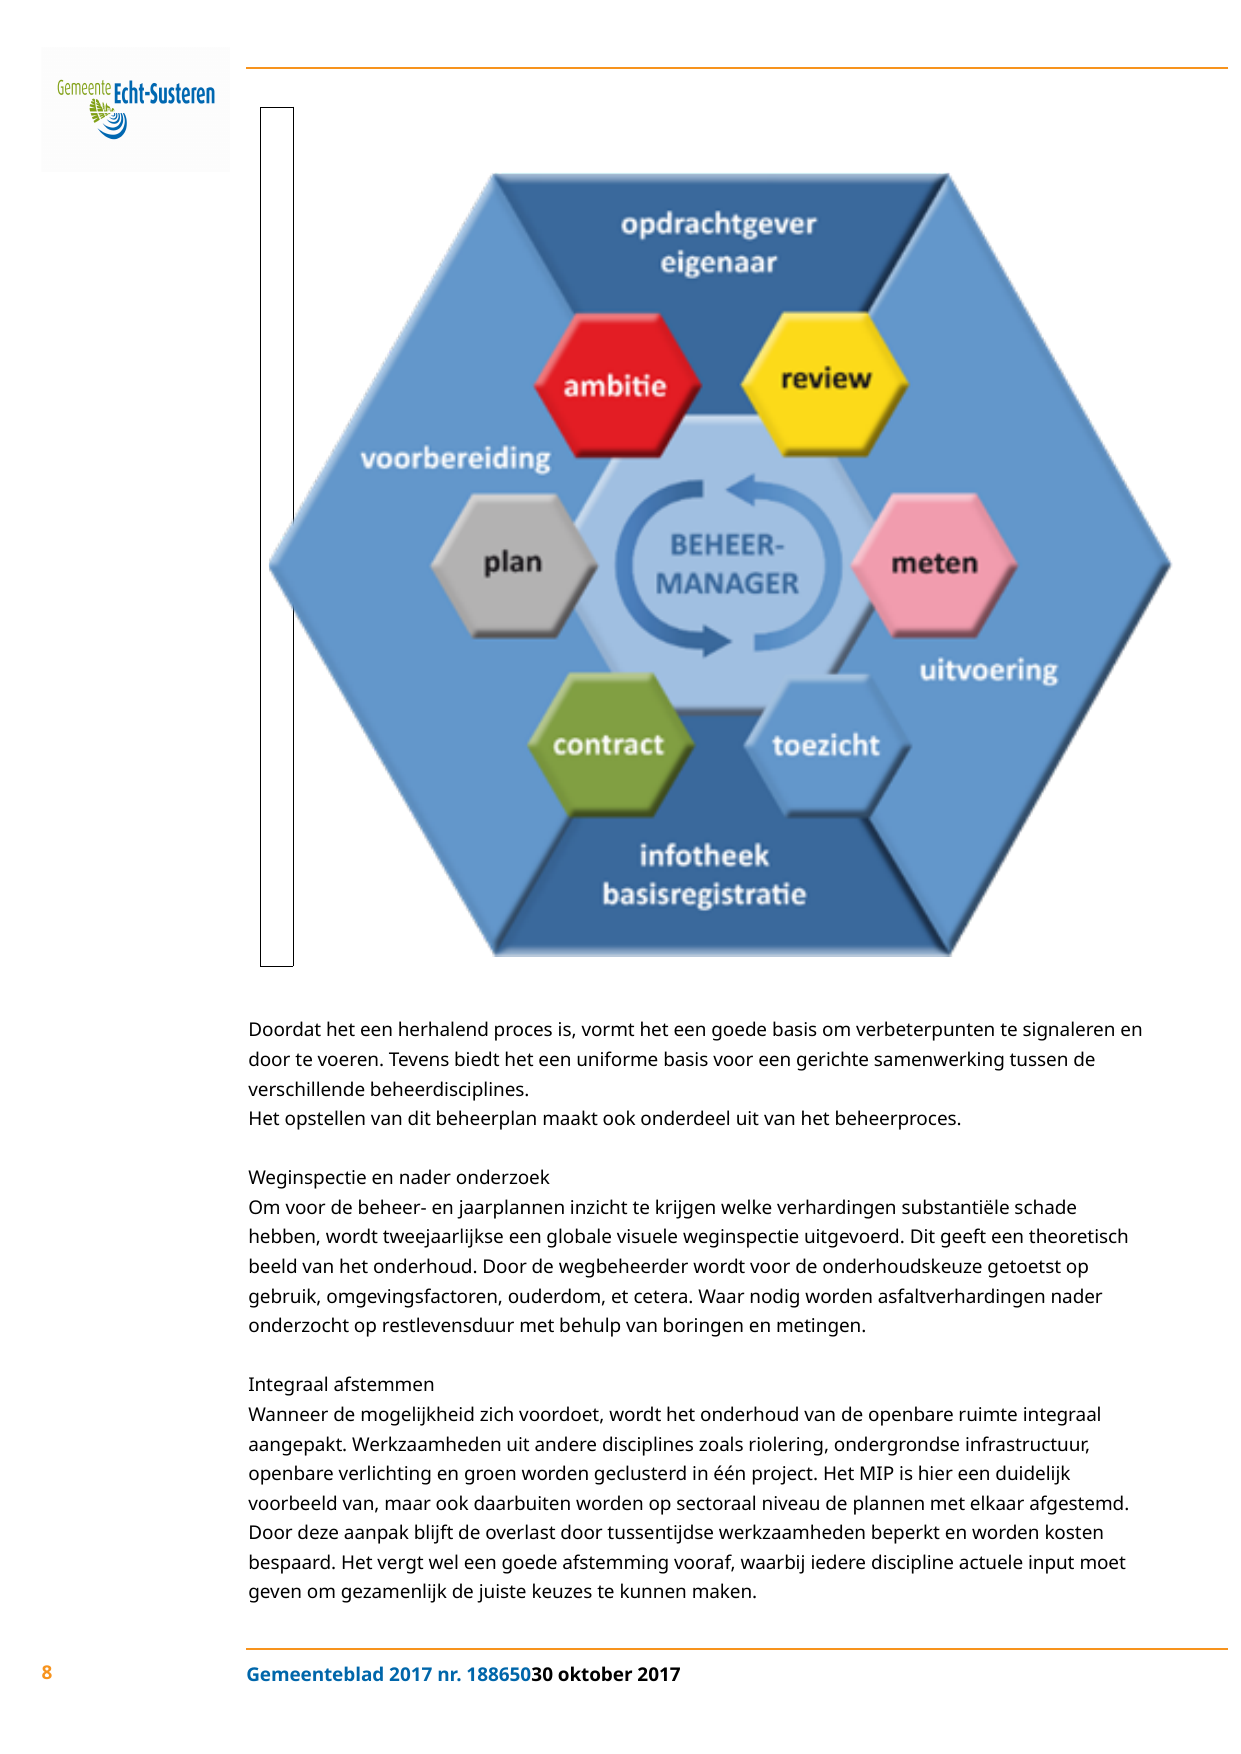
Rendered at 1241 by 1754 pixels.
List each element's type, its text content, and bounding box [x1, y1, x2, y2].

text Wanneer de mogelijkheid zich voordoet, wordt het onderhoud van de openbare ruimte integraal aangepakt. Werkzaamheden uit andere disciplines zoals riolering, ondergrondse infrastructuur, openbare verlichting en groen worden geclusterd in één project. Het MIP is hier een duidelijk voorbeeld van, maar ook daarbuiten worden op sectoraal niveau de plannen met elkaar afgestemd. Door deze aanpak blijft de overlast door tussentijdse werkzaamheden beperkt en worden kosten bespaard. Het vergt wel een goede afstemming vooraf, waarbij iedere discipline actuele input moet geven om gezamenlijk de juiste keuzes te kunnen maken. [248, 1401, 1152, 1604]
picture [268, 115, 1173, 957]
text Om voor de beheer- en jaarplannen inzicht te krijgen welke verhardingen substantiële schade hebben, wordt tweejaarlijkse een globale visuele weginspectie uitgevoerd. Dit geeft een theoretisch beeld van het onderhoud. Door de wegbeheerder wordt voor de onderhoudskeuze getoetst op gebruik, omgevingsfactoren, ouderdom, et cetera. Waar nodig worden asfaltverhardingen nader onderzocht op restlevensduur met behulp van boringen en metingen. [248, 1194, 1152, 1338]
text Integraal afstemmen [248, 1372, 1152, 1397]
text Doordat het een herhalend proces is, vormt het een goede basis om verbeterpunten te signaleren en door te voeren. Tevens biedt het een uniforme basis voor een gerichte samenwerking tussen de verschillende beheerdisciplines. [248, 1017, 1152, 1101]
text Het opstellen van dit beheerplan maakt ook onderdeel uit van het beheerproces. [248, 1105, 1152, 1131]
text Weginspectie en nader onderzoek [248, 1164, 1152, 1190]
picture [41, 47, 231, 172]
